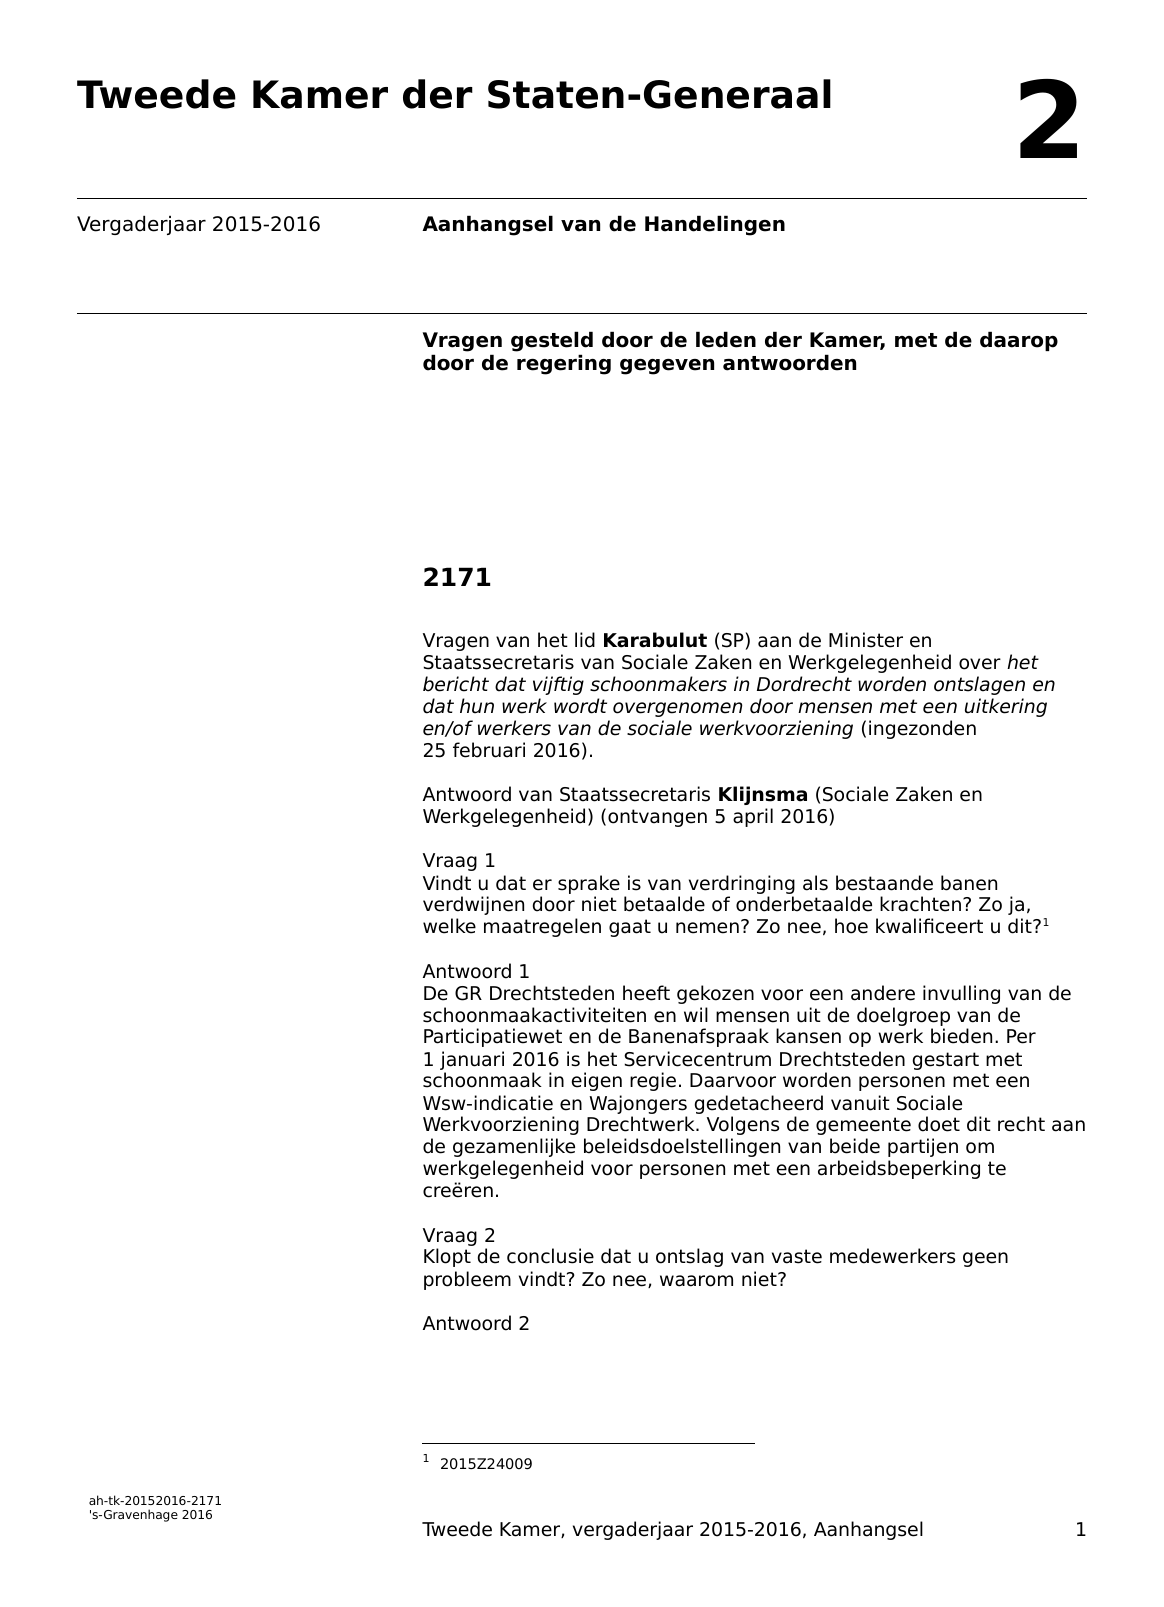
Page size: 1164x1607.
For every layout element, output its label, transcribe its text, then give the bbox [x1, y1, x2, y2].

text De GR Drechtsteden heeft gekozen voor een andere invulling van de schoonmaakactiviteiten en wil mensen uit de doelgroep van de Participatiewet en de Banenafspraak kansen op werk bieden. Per 1 januari 2016 is het Servicecentrum Drechtsteden gestart met schoonmaak in eigen regie. Daarvoor worden personen met een Wsw-indicatie en Wajongers gedetacheerd vanuit Sociale Werkvoorziening Drechtwerk. Volgens de gemeente doet dit recht aan de gezamenlijke beleidsdoelstellingen van beide partijen om werkgelegenheid voor personen met een arbeidsbeperking te creëren. [422, 982, 1087, 1202]
text Klopt de conclusie dat u ontslag van vaste medewerkers geen probleem vindt? Zo nee, waarom niet? [422, 1246, 1087, 1290]
table_cell Aanhangsel van de Handelingen [422, 199, 1087, 313]
text Antwoord van Staatssecretaris Klijnsma (Sociale Zaken en Werkgelegenheid) (ontvangen 5 april 2016) [422, 784, 1087, 828]
table_cell Vergaderjaar 2015-2016 [77, 199, 422, 313]
text 's-Gravenhage 2016 [88, 1508, 323, 1522]
text Vraag 2 [422, 1224, 1087, 1246]
text Vraag 1 [422, 850, 1087, 872]
text 2171 [422, 563, 1087, 592]
text Antwoord 2 [422, 1313, 1087, 1334]
text ah-tk-20152016-2171 [88, 1494, 323, 1508]
table_header 2 [886, 59, 1087, 198]
table_cell [77, 314, 422, 375]
text Antwoord 1 [422, 961, 1087, 982]
text Vindt u dat er sprake is van verdringing als bestaande banen verdwijnen door niet betaalde of onderbetaalde krachten? Zo ja, welke maatregelen gaat u nemen? Zo nee, hoe kwalificeert u dit? [422, 872, 1087, 938]
table_header Tweede Kamer der Staten-Generaal [77, 59, 886, 198]
text 2015Z24009 [422, 1452, 1087, 1474]
table_cell Vragen gesteld door de leden der Kamer, met de daarop door de regering gegeven antwoorden [422, 314, 1087, 375]
text Vragen van het lid Karabulut (SP) aan de Minister en Staatssecretaris van Sociale Zaken en Werkgelegenheid over het bericht dat vijftig schoonmakers in Dordrecht worden ontslagen en dat hun werk wordt overgenomen door mensen met een uitkering en/of werkers van de sociale werkvoorziening (ingezonden 25 februari 2016). [422, 630, 1087, 762]
